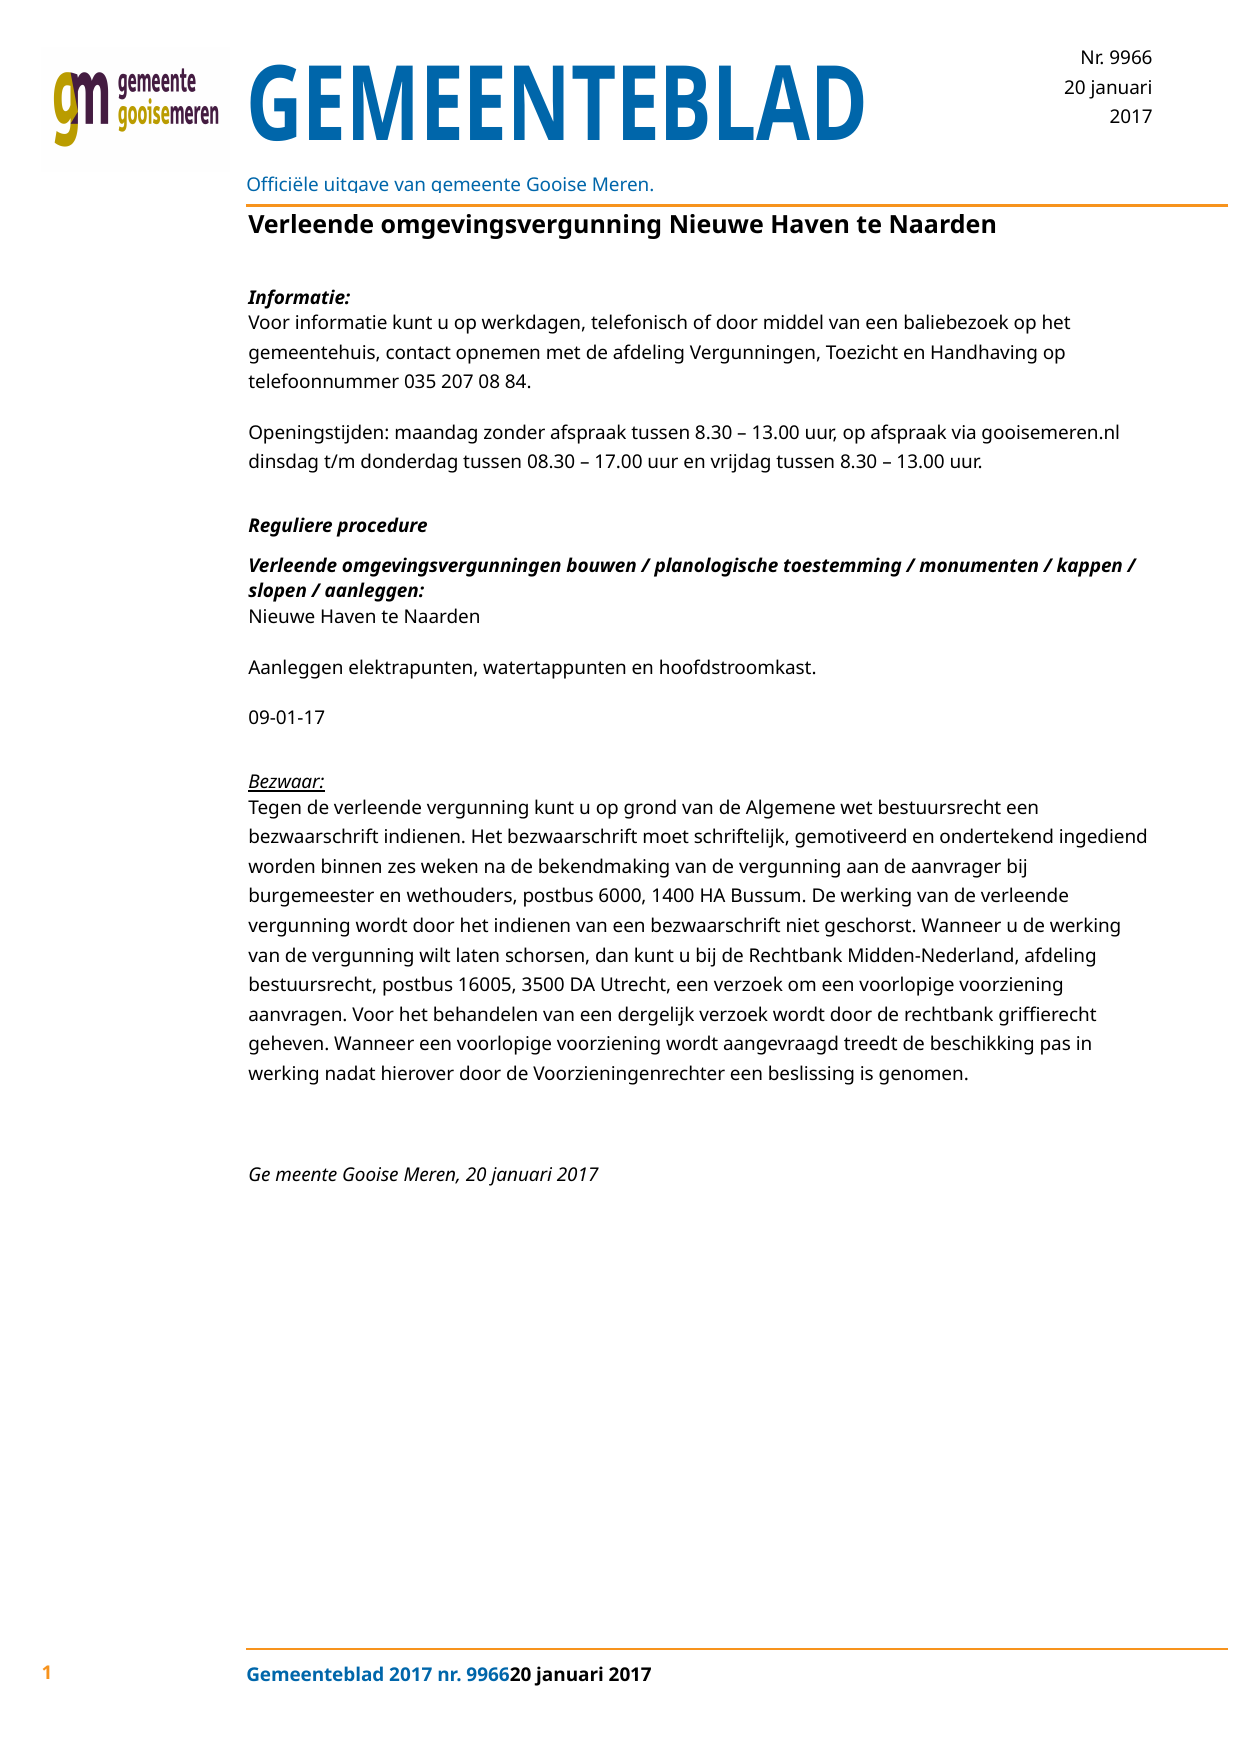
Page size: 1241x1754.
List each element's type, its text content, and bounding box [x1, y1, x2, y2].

text Bezwaar: [248, 768, 1152, 794]
text 09-01-17 [248, 704, 1152, 730]
text Nieuwe Haven te Naarden [248, 603, 1152, 629]
text Openingstijden: maandag zonder afspraak tussen 8.30 – 13.00 uur, op afspraak via gooisemeren.nl dinsdag t/m donderdag tussen 08.30 – 17.00 uur en vrijdag tussen 8.30 – 13.00 uur. [248, 419, 1152, 474]
text Informatie: [248, 284, 1152, 309]
text Reguliere procedure [248, 513, 1152, 538]
text Tegen de verleende vergunning kunt u op grond van de Algemene wet bestuursrecht een bezwaarschrift indienen. Het bezwaarschrift moet schriftelijk, gemotiveerd en ondertekend ingediend worden binnen zes weken na de bekendmaking van de vergunning aan de aanvrager bij burgemeester en wethouders, postbus 6000, 1400 HA Bussum. De werking van de verleende vergunning wordt door het indienen van een bezwaarschrift niet geschorst. Wanneer u de werking van de vergunning wilt laten schorsen, dan kunt u bij de Rechtbank Midden-Nederland, afdeling bestuursrecht, postbus 16005, 3500 DA Utrecht, een verzoek om een voorlopige voorziening aanvragen. Voor het behandelen van een dergelijk verzoek wordt door de rechtbank griffierecht geheven. Wanneer een voorlopige voorziening wordt aangevraagd treedt de beschikking pas in werking nadat hierover door de Voorzieningenrechter een beslissing is genomen. [248, 794, 1152, 1086]
text Ge meente Gooise Meren, 20 januari 2017 [248, 1161, 1152, 1187]
picture [41, 47, 231, 172]
text Voor informatie kunt u op werkdagen, telefonisch of door middel van een baliebezoek op het gemeentehuis, contact opnemen met de afdeling Vergunningen, Toezicht en Handhaving op telefoonnummer 035 207 08 84. [248, 309, 1152, 394]
text Verleende omgevingsvergunning Nieuwe Haven te Naarden [248, 207, 1152, 241]
text Aanleggen elektrapunten, watertappunten en hoofdstroomkast. [248, 654, 1152, 679]
text Verleende omgevingsvergunningen bouwen / planologische toestemming / monumenten / kappen / slopen / aanleggen: [248, 552, 1152, 603]
